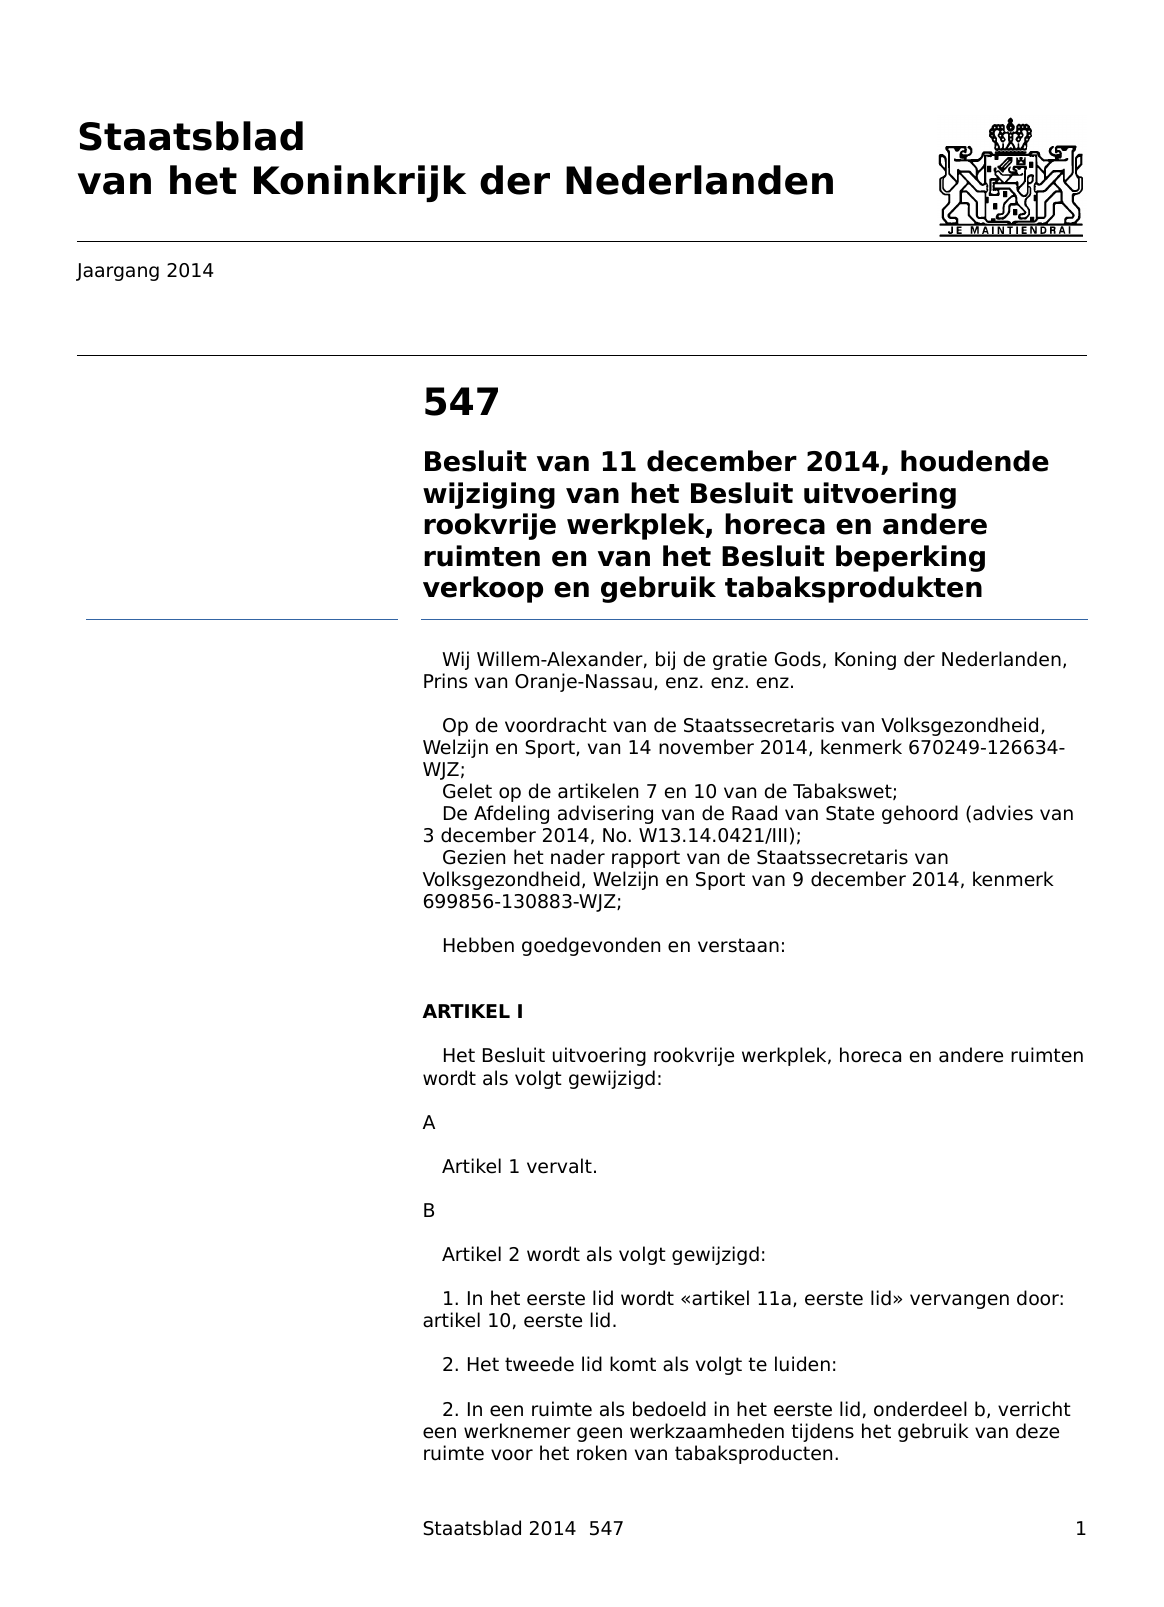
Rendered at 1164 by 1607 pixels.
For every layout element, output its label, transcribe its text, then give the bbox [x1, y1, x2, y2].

text Gelet op de artikelen 7 en 10 van de Tabakswet; [422, 781, 1087, 803]
text De Afdeling advisering van de Raad van State gehoord (advies van 3 december 2014, No. W13.14.0421/III); [422, 803, 1087, 847]
table_header [886, 100, 1087, 241]
picture [936, 115, 1087, 240]
text B [422, 1200, 1087, 1222]
text Op de voordracht van de Staatssecretaris van Volksgezondheid, Welzijn en Sport, van 14 november 2014, kenmerk 670249-126634-WJZ; [422, 715, 1087, 781]
text 2. In een ruimte als bedoeld in het eerste lid, onderdeel b, verricht een werknemer geen werkzaamheden tijdens het gebruik van deze ruimte voor het roken van tabaksproducten. [422, 1398, 1087, 1464]
table_header Staatsblad van het Koninkrijk der Nederlanden [77, 100, 886, 241]
text Hebben goedgevonden en verstaan: [422, 935, 1087, 957]
text 1. In het eerste lid wordt «artikel 11a, eerste lid» vervangen door: artikel 10, eerste lid. [422, 1288, 1087, 1332]
text Artikel 1 vervalt. [422, 1156, 1087, 1178]
table_cell Jaargang 2014 [77, 242, 1087, 355]
text A [422, 1112, 1087, 1133]
subtitle 547 [422, 381, 1087, 424]
text Wij Willem-Alexander, bij de gratie Gods, Koning der Nederlanden, Prins van Oranje-Nassau, enz. enz. enz. [422, 649, 1087, 693]
subtitle ARTIKEL I [422, 1001, 1087, 1023]
text 2. Het tweede lid komt als volgt te luiden: [422, 1354, 1087, 1376]
text Het Besluit uitvoering rookvrije werkplek, horeca en andere ruimten wordt als volgt gewijzigd: [422, 1045, 1087, 1089]
text Gezien het nader rapport van de Staatssecretaris van Volksgezondheid, Welzijn en Sport van 9 december 2014, kenmerk 699856-130883-WJZ; [422, 847, 1087, 913]
text Artikel 2 wordt als volgt gewijzigd: [422, 1244, 1087, 1266]
text Besluit van 11 december 2014, houdende wijziging van het Besluit uitvoering rookvrije werkplek, horeca en andere ruimten en van het Besluit beperking verkoop en gebruik tabaksprodukten [422, 447, 1087, 604]
